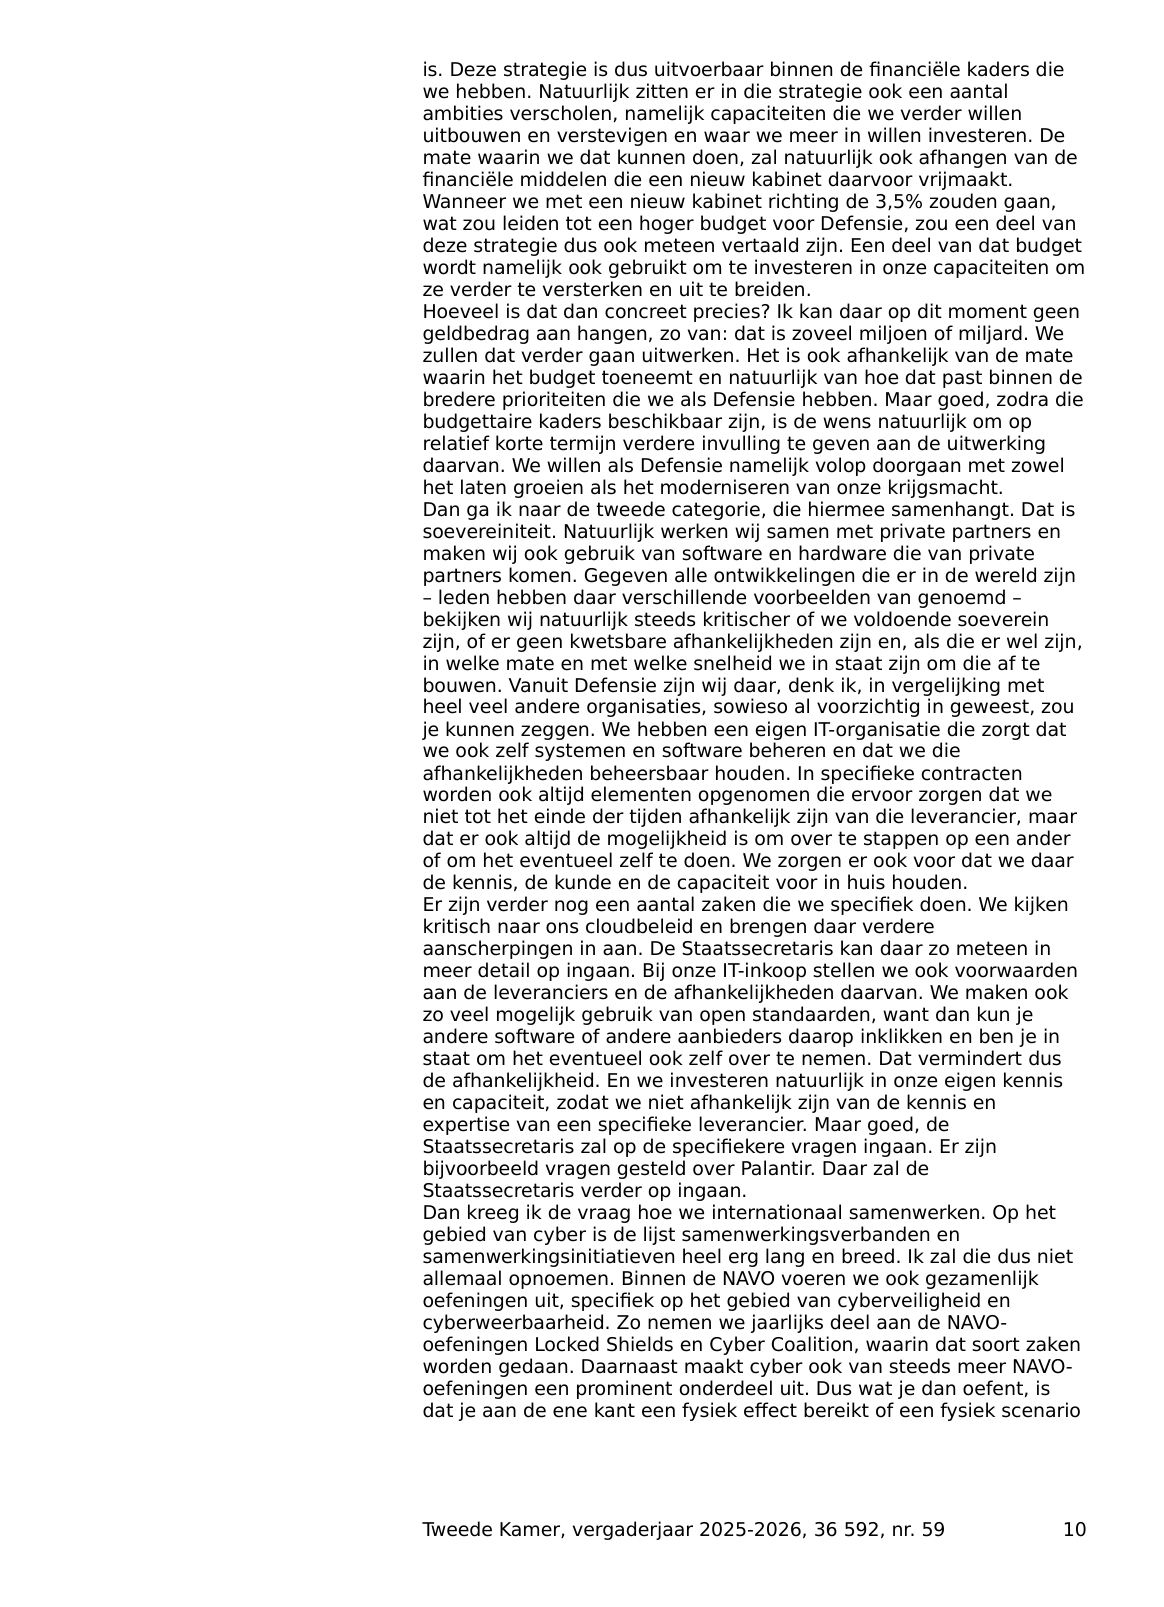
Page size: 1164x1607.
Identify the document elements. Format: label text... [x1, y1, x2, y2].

text Dan kreeg ik de vraag hoe we internationaal samenwerken. Op het gebied van cyber is de lijst samenwerkingsverbanden en samenwerkingsinitiatieven heel erg lang en breed. Ik zal die dus niet allemaal opnoemen. Binnen de NAVO voeren we ook gezamenlijk oefeningen uit, specifiek op het gebied van cyberveiligheid en cyberweerbaarheid. Zo nemen we jaarlijks deel aan de NAVO-oefeningen Locked Shields en Cyber Coalition, waarin dat soort zaken worden gedaan. Daarnaast maakt cyber ook van steeds meer NAVO-oefeningen een prominent onderdeel uit. Dus wat je dan oefent, is dat je aan de ene kant een fysiek effect bereikt of een fysiek scenario [422, 1202, 1087, 1422]
text Dan ga ik naar de tweede categorie, die hiermee samenhangt. Dat is soevereiniteit. Natuurlijk werken wij samen met private partners en maken wij ook gebruik van software en hardware die van private partners komen. Gegeven alle ontwikkelingen die er in de wereld zijn – leden hebben daar verschillende voorbeelden van genoemd – bekijken wij natuurlijk steeds kritischer of we voldoende soeverein zijn, of er geen kwetsbare afhankelijkheden zijn en, als die er wel zijn, in welke mate en met welke snelheid we in staat zijn om die af te bouwen. Vanuit Defensie zijn wij daar, denk ik, in vergelijking met heel veel andere organisaties, sowieso al voorzichtig in geweest, zou je kunnen zeggen. We hebben een eigen IT-organisatie die zorgt dat we ook zelf systemen en software beheren en dat we die afhankelijkheden beheersbaar houden. In specifieke contracten worden ook altijd elementen opgenomen die ervoor zorgen dat we niet tot het einde der tijden afhankelijk zijn van die leverancier, maar dat er ook altijd de mogelijkheid is om over te stappen op een ander of om het eventueel zelf te doen. We zorgen er ook voor dat we daar de kennis, de kunde en de capaciteit voor in huis houden. [422, 499, 1087, 894]
text Er zijn verder nog een aantal zaken die we specifiek doen. We kijken kritisch naar ons cloudbeleid en brengen daar verdere aanscherpingen in aan. De Staatssecretaris kan daar zo meteen in meer detail op ingaan. Bij onze IT-inkoop stellen we ook voorwaarden aan de leveranciers en de afhankelijkheden daarvan. We maken ook zo veel mogelijk gebruik van open standaarden, want dan kun je andere software of andere aanbieders daarop inklikken en ben je in staat om het eventueel ook zelf over te nemen. Dat vermindert dus de afhankelijkheid. En we investeren natuurlijk in onze eigen kennis en capaciteit, zodat we niet afhankelijk zijn van de kennis en expertise van een specifieke leverancier. Maar goed, de Staatssecretaris zal op de specifiekere vragen ingaan. Er zijn bijvoorbeeld vragen gesteld over Palantir. Daar zal de Staatssecretaris verder op ingaan. [422, 894, 1087, 1202]
text Hoeveel is dat dan concreet precies? Ik kan daar op dit moment geen geldbedrag aan hangen, zo van: dat is zoveel miljoen of miljard. We zullen dat verder gaan uitwerken. Het is ook afhankelijk van de mate waarin het budget toeneemt en natuurlijk van hoe dat past binnen de bredere prioriteiten die we als Defensie hebben. Maar goed, zodra die budgettaire kaders beschikbaar zijn, is de wens natuurlijk om op relatief korte termijn verdere invulling te geven aan de uitwerking daarvan. We willen als Defensie namelijk volop doorgaan met zowel het laten groeien als het moderniseren van onze krijgsmacht. [422, 301, 1087, 499]
text is. Deze strategie is dus uitvoerbaar binnen de financiële kaders die we hebben. Natuurlijk zitten er in die strategie ook een aantal ambities verscholen, namelijk capaciteiten die we verder willen uitbouwen en verstevigen en waar we meer in willen investeren. De mate waarin we dat kunnen doen, zal natuurlijk ook afhangen van de financiële middelen die een nieuw kabinet daarvoor vrijmaakt. Wanneer we met een nieuw kabinet richting de 3,5% zouden gaan, wat zou leiden tot een hoger budget voor Defensie, zou een deel van deze strategie dus ook meteen vertaald zijn. Een deel van dat budget wordt namelijk ook gebruikt om te investeren in onze capaciteiten om ze verder te versterken en uit te breiden. [422, 59, 1087, 301]
